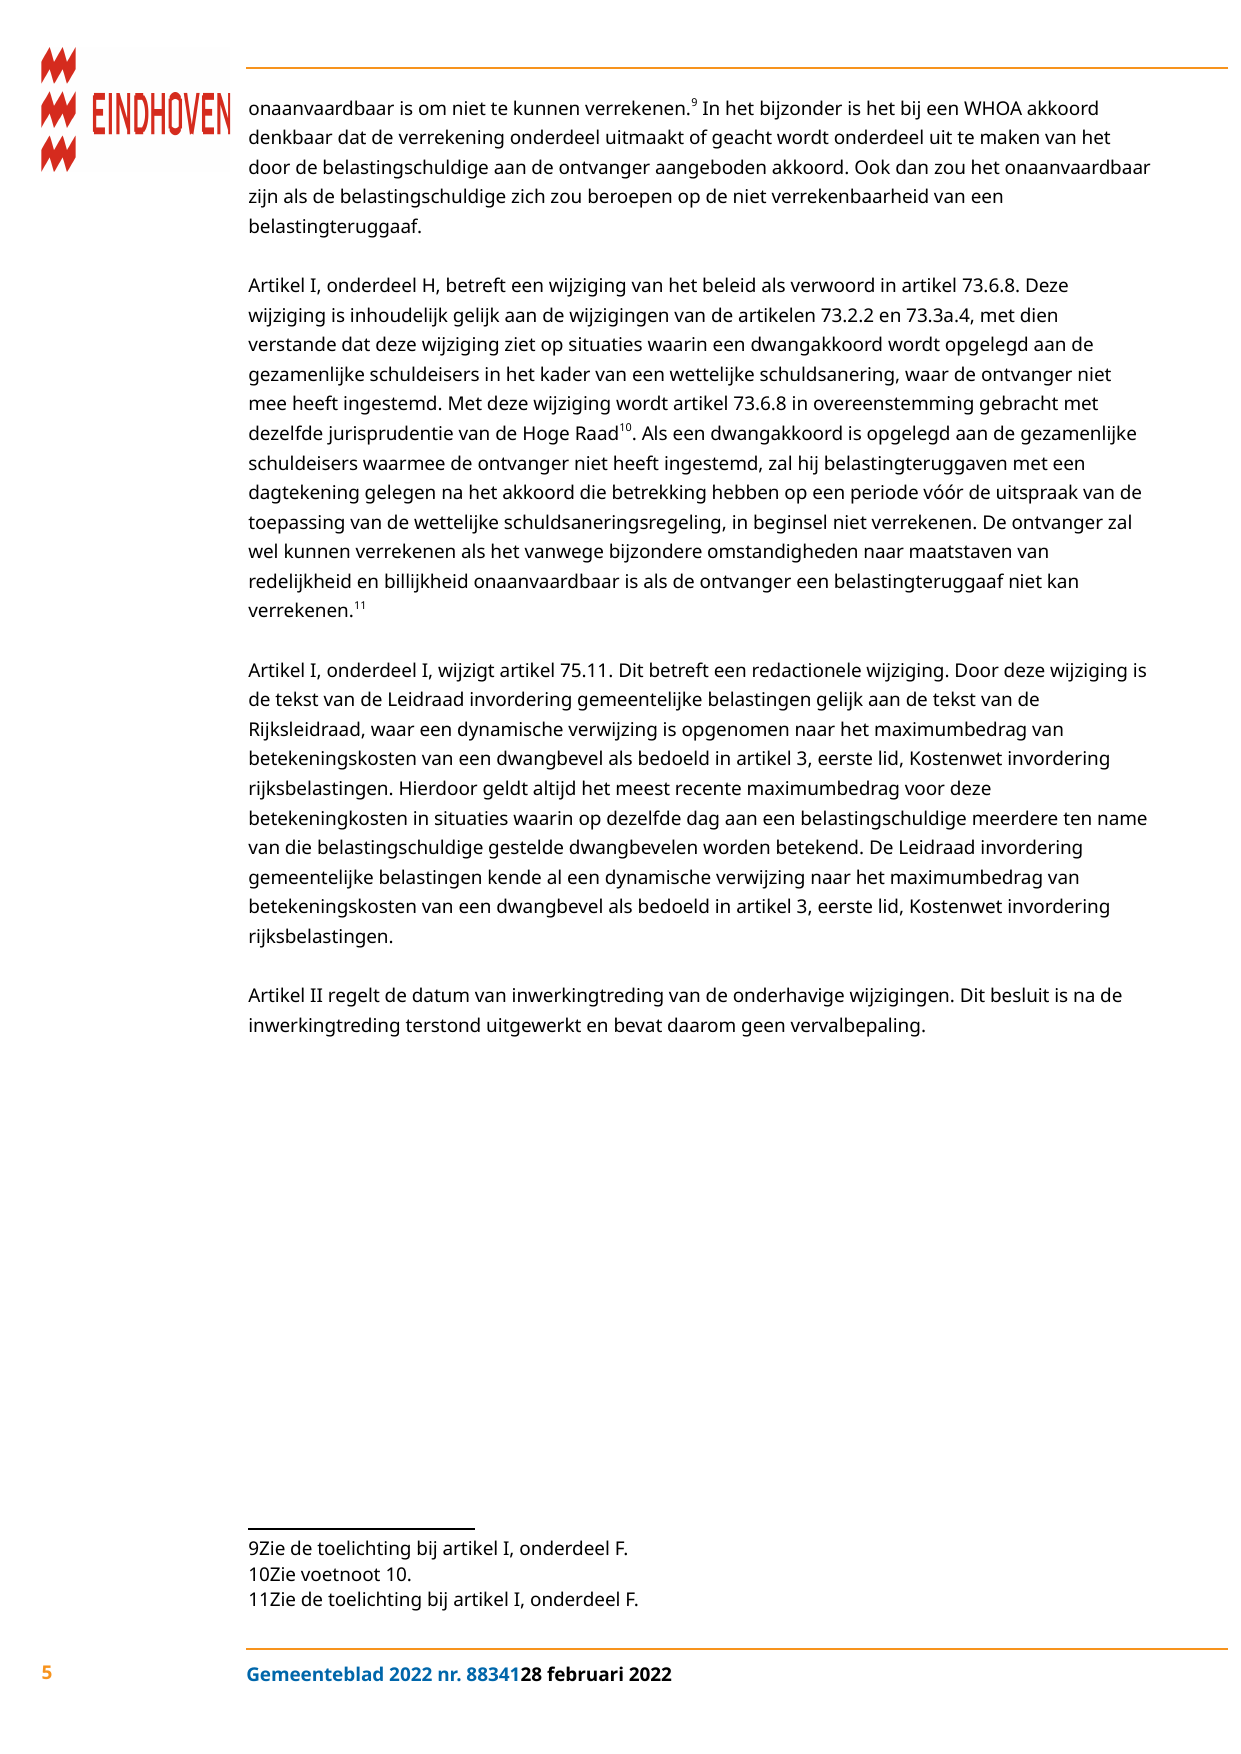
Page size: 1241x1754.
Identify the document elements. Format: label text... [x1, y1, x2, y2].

picture [41, 47, 231, 172]
text Artikel II regelt de datum van inwerkingtreding van de onderhavige wijzigingen. Dit besluit is na de inwerkingtreding terstond uitgewerkt en bevat daarom geen vervalbepaling. [248, 982, 1152, 1038]
text Artikel I, onderdeel I, wijzigt artikel 75.11. Dit betreft een redactionele wijziging. Door deze wijziging is de tekst van de Leidraad invordering gemeentelijke belastingen gelijk aan de tekst van de Rijksleidraad, waar een dynamische verwijzing is opgenomen naar het maximumbedrag van betekeningskosten van een dwangbevel als bedoeld in artikel 3, eerste lid, Kostenwet invordering rijksbelastingen. Hierdoor geldt altijd het meest recente maximumbedrag voor deze betekeningkosten in situaties waarin op dezelfde dag aan een belastingschuldige meerdere ten name van die belastingschuldige gestelde dwangbevelen worden betekend. De Leidraad invordering gemeentelijke belastingen kende al een dynamische verwijzing naar het maximumbedrag van betekeningskosten van een dwangbevel als bedoeld in artikel 3, eerste lid, Kostenwet invordering rijksbelastingen. [248, 657, 1152, 949]
text Zie voetnoot 10. [248, 1561, 1152, 1586]
text Zie de toelichting bij artikel I, onderdeel F. [248, 1586, 1152, 1612]
text Zie de toelichting bij artikel I, onderdeel F. [248, 1535, 1152, 1561]
text Artikel I, onderdeel H, betreft een wijziging van het beleid als verwoord in artikel 73.6.8. Deze wijziging is inhoudelijk gelijk aan de wijzigingen van de artikelen 73.2.2 en 73.3a.4, met dien verstande dat deze wijziging ziet op situaties waarin een dwangakkoord wordt opgelegd aan de gezamenlijke schuldeisers in het kader van een wettelijke schuldsanering, waar de ontvanger niet mee heeft ingestemd. Met deze wijziging wordt artikel 73.6.8 in overeenstemming gebracht met dezelfde jurisprudentie van de Hoge Raad. Als een dwangakkoord is opgelegd aan de gezamenlijke schuldeisers waarmee de ontvanger niet heeft ingestemd, zal hij belastingteruggaven met een dagtekening gelegen na het akkoord die betrekking hebben op een periode vóór de uitspraak van de toepassing van de wettelijke schuldsaneringsregeling, in beginsel niet verrekenen. De ontvanger zal wel kunnen verrekenen als het vanwege bijzondere omstandigheden naar maatstaven van redelijkheid en billijkheid onaanvaardbaar is als de ontvanger een belastingteruggaaf niet kan verrekenen. [248, 272, 1152, 623]
text onaanvaardbaar is om niet te kunnen verrekenen. In het bijzonder is het bij een WHOA akkoord denkbaar dat de verrekening onderdeel uitmaakt of geacht wordt onderdeel uit te maken van het door de belastingschuldige aan de ontvanger aangeboden akkoord. Ook dan zou het onaanvaardbaar zijn als de belastingschuldige zich zou beroepen op de niet verrekenbaarheid van een belastingteruggaaf. [248, 95, 1152, 239]
